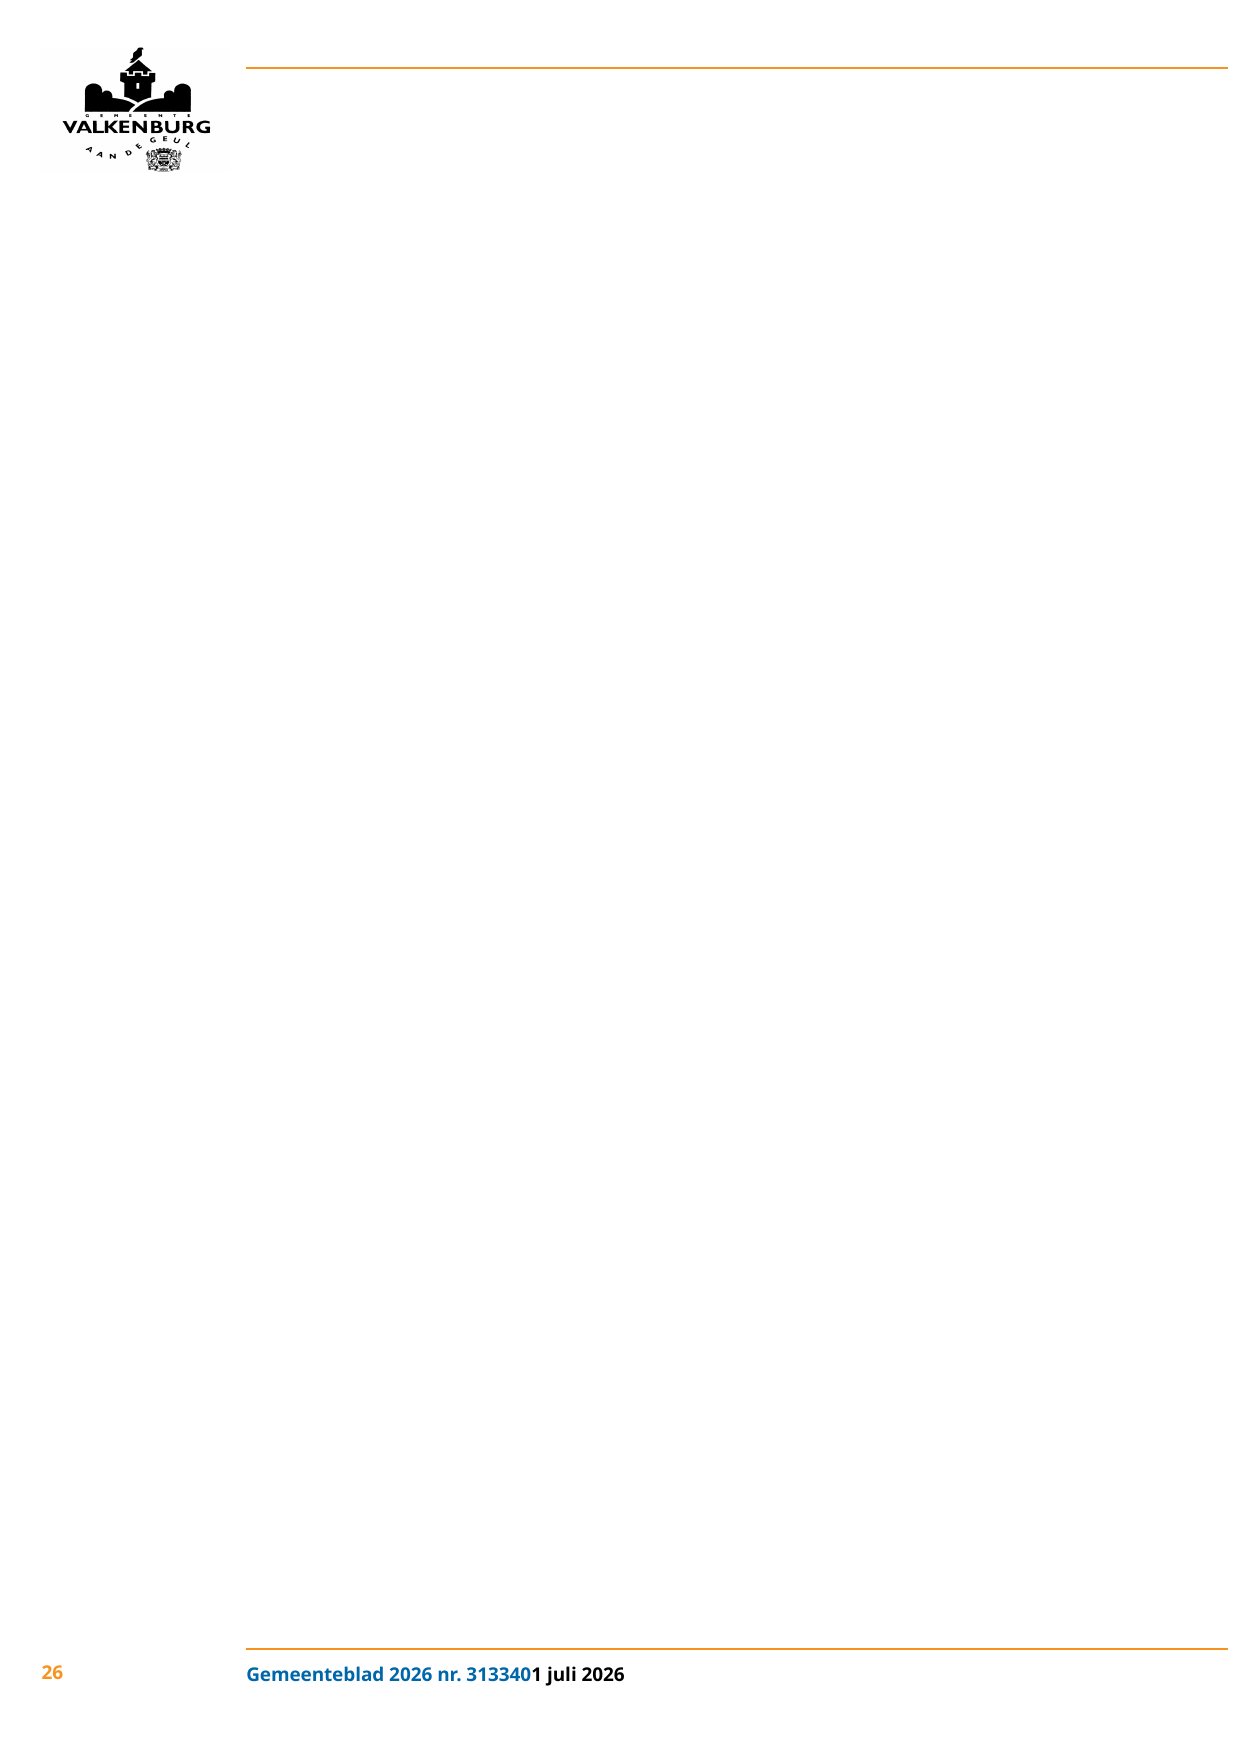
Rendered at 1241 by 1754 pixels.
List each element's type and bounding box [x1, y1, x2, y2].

picture [41, 47, 231, 172]
